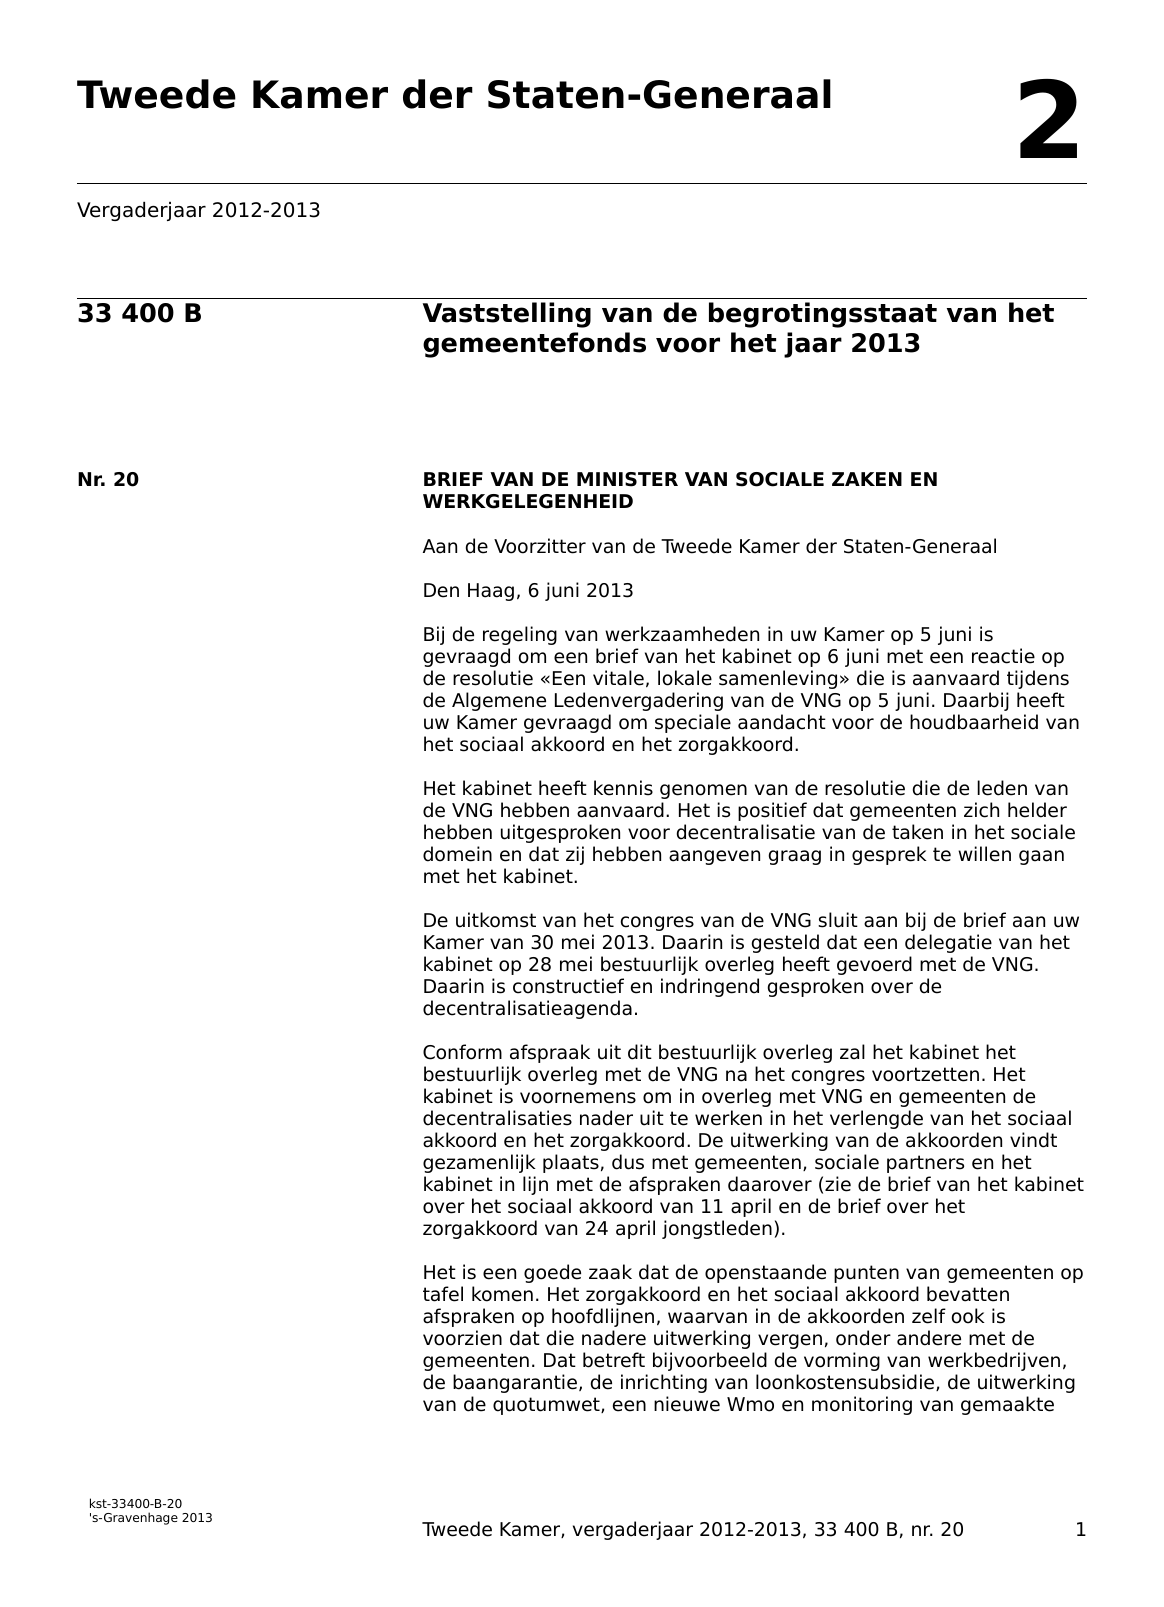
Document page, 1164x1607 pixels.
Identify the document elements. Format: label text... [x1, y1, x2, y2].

text De uitkomst van het congres van de VNG sluit aan bij de brief aan uw Kamer van 30 mei 2013. Daarin is gesteld dat een delegatie van het kabinet op 28 mei bestuurlijk overleg heeft gevoerd met de VNG. Daarin is constructief en indringend gesproken over de decentralisatieagenda. [422, 910, 1087, 1020]
text Den Haag, 6 juni 2013 [422, 580, 1087, 602]
text Conform afspraak uit dit bestuurlijk overleg zal het kabinet het bestuurlijk overleg met de VNG na het congres voortzetten. Het kabinet is voornemens om in overleg met VNG en gemeenten de decentralisaties nader uit te werken in het verlengde van het sociaal akkoord en het zorgakkoord. De uitwerking van de akkoorden vindt gezamenlijk plaats, dus met gemeenten, sociale partners en het kabinet in lijn met de afspraken daarover (zie de brief van het kabinet over het sociaal akkoord van 11 april en de brief over het zorgakkoord van 24 april jongstleden). [422, 1042, 1087, 1240]
table_header Tweede Kamer der Staten-Generaal [77, 59, 886, 183]
table_header 2 [886, 59, 1087, 183]
subtitle Nr. 20 BRIEF VAN DE MINISTER VAN SOCIALE ZAKEN EN WERKGELEGENHEID [77, 469, 1087, 513]
text Het is een goede zaak dat de openstaande punten van gemeenten op tafel komen. Het zorgakkoord en het sociaal akkoord bevatten afspraken op hoofdlijnen, waarvan in de akkoorden zelf ook is voorzien dat die nadere uitwerking vergen, onder andere met de gemeenten. Dat betreft bijvoorbeeld de vorming van werkbedrijven, de baangarantie, de inrichting van loonkostensubsidie, de uitwerking van de quotumwet, een nieuwe Wmo en monitoring van gemaakte [422, 1262, 1087, 1416]
text 's-Gravenhage 2013 [88, 1511, 323, 1525]
text Aan de Voorzitter van de Tweede Kamer der Staten-Generaal [422, 536, 1087, 557]
subtitle 33 400 B Vaststelling van de begrotingsstaat van het gemeentefonds voor het jaar 2013 [77, 299, 1087, 358]
text kst-33400-B-20 [88, 1497, 323, 1511]
text Bij de regeling van werkzaamheden in uw Kamer op 5 juni is gevraagd om een brief van het kabinet op 6 juni met een reactie op de resolutie «Een vitale, lokale samenleving» die is aanvaard tijdens de Algemene Ledenvergadering van de VNG op 5 juni. Daarbij heeft uw Kamer gevraagd om speciale aandacht voor de houdbaarheid van het sociaal akkoord en het zorgakkoord. [422, 624, 1087, 756]
table_cell Vergaderjaar 2012-2013 [77, 184, 1087, 298]
text Het kabinet heeft kennis genomen van de resolutie die de leden van de VNG hebben aanvaard. Het is positief dat gemeenten zich helder hebben uitgesproken voor decentralisatie van de taken in het sociale domein en dat zij hebben aangeven graag in gesprek te willen gaan met het kabinet. [422, 778, 1087, 888]
